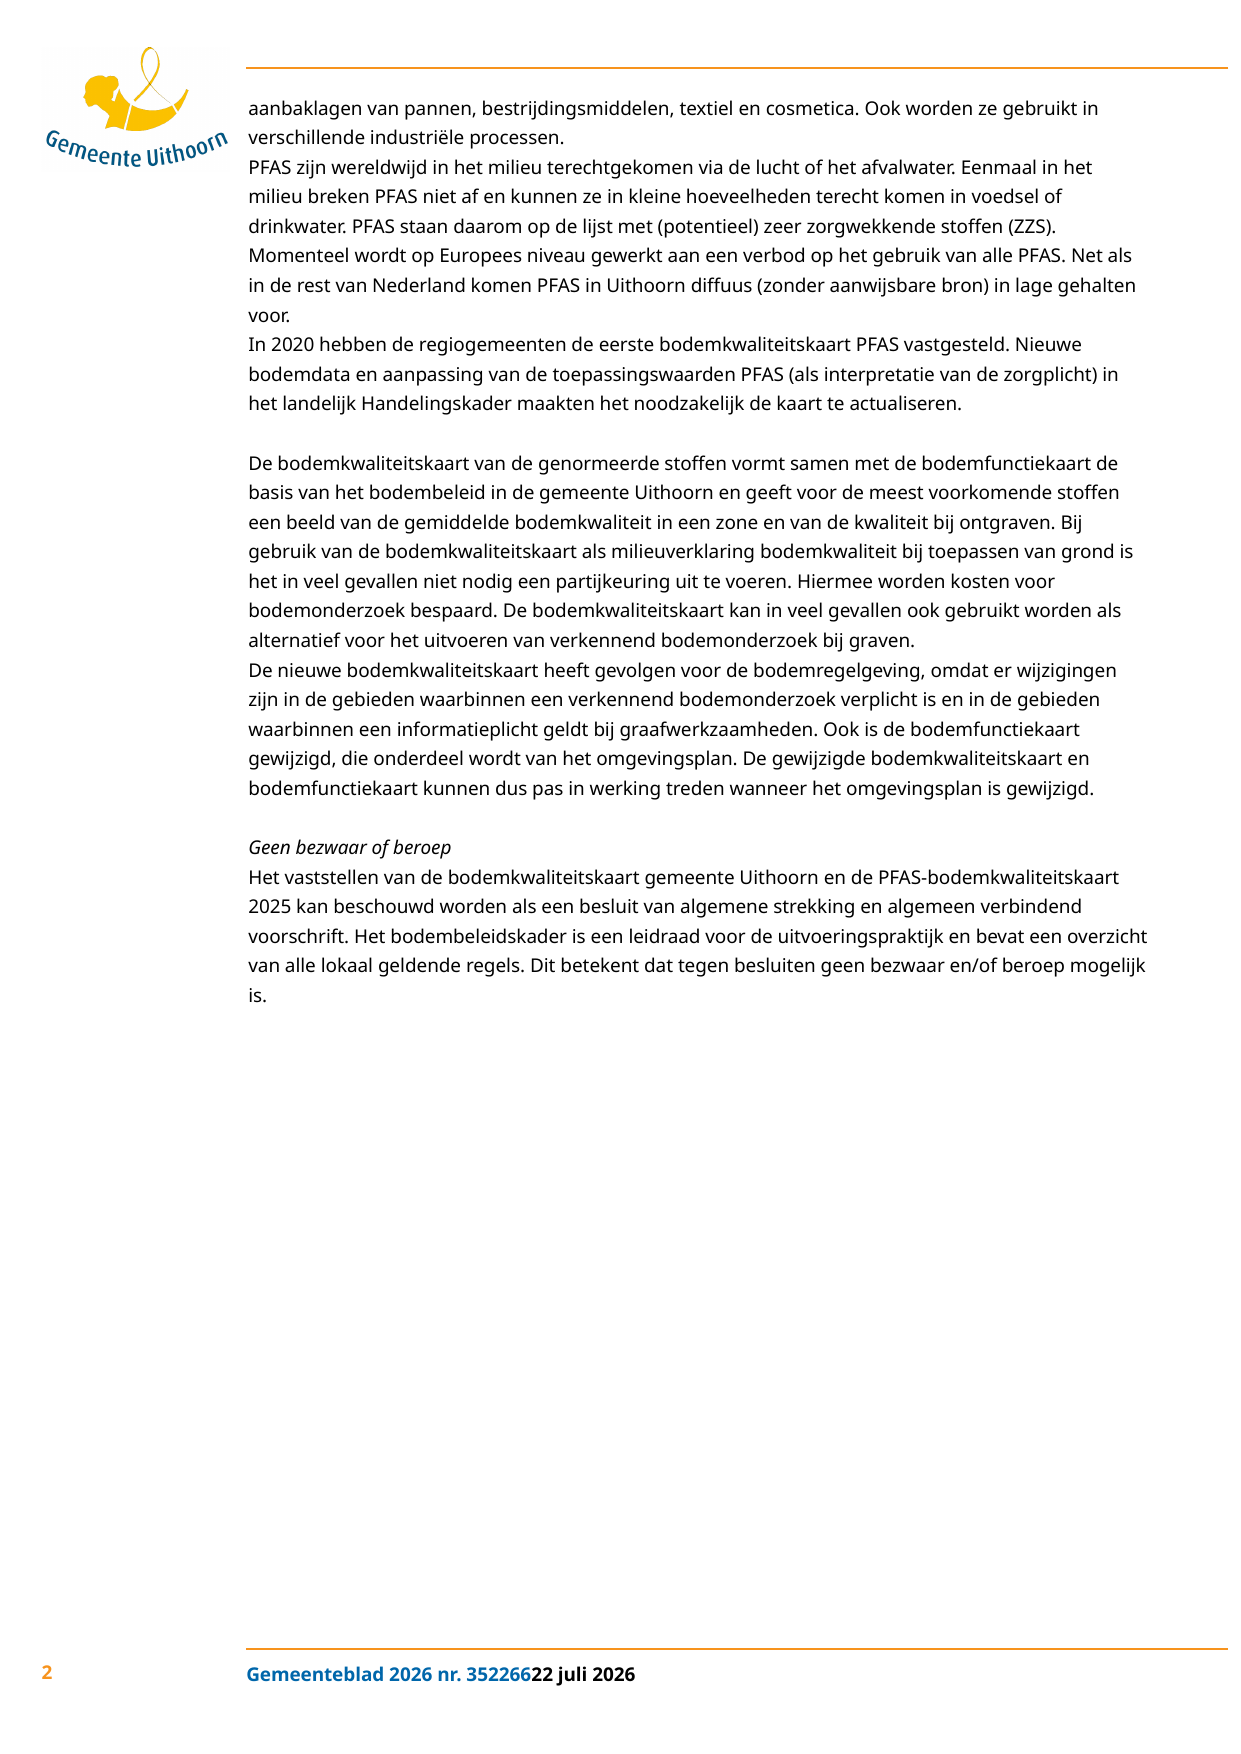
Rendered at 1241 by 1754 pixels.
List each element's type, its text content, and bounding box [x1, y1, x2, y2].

text Geen bezwaar of beroep [248, 834, 1152, 860]
text aanbaklagen van pannen, bestrijdingsmiddelen, textiel en cosmetica. Ook worden ze gebruikt in verschillende industriële processen. [248, 95, 1152, 150]
text De bodemkwaliteitskaart van de genormeerde stoffen vormt samen met de bodemfunctiekaart de basis van het bodembeleid in de gemeente Uithoorn en geeft voor de meest voorkomende stoffen een beeld van de gemiddelde bodemkwaliteit in een zone en van de kwaliteit bij ontgraven. Bij gebruik van de bodemkwaliteitskaart als milieuverklaring bodemkwaliteit bij toepassen van grond is het in veel gevallen niet nodig een partijkeuring uit te voeren. Hiermee worden kosten voor bodemonderzoek bespaard. De bodemkwaliteitskaart kan in veel gevallen ook gebruikt worden als alternatief voor het uitvoeren van verkennend bodemonderzoek bij graven. [248, 450, 1152, 653]
picture [41, 47, 231, 172]
text In 2020 hebben de regiogemeenten de eerste bodemkwaliteitskaart PFAS vastgesteld. Nieuwe bodemdata en aanpassing van de toepassingswaarden PFAS (als interpretatie van de zorgplicht) in het landelijk Handelingskader maakten het noodzakelijk de kaart te actualiseren. [248, 331, 1152, 416]
text De nieuwe bodemkwaliteitskaart heeft gevolgen voor de bodemregelgeving, omdat er wijzigingen zijn in de gebieden waarbinnen een verkennend bodemonderzoek verplicht is en in de gebieden waarbinnen een informatieplicht geldt bij graafwerkzaamheden. Ook is de bodemfunctiekaart gewijzigd, die onderdeel wordt van het omgevingsplan. De gewijzigde bodemkwaliteitskaart en bodemfunctiekaart kunnen dus pas in werking treden wanneer het omgevingsplan is gewijzigd. [248, 657, 1152, 801]
text Het vaststellen van de bodemkwaliteitskaart gemeente Uithoorn en de PFAS-bodemkwaliteitskaart 2025 kan beschouwd worden als een besluit van algemene strekking en algemeen verbindend voorschrift. Het bodembeleidskader is een leidraad voor de uitvoeringspraktijk en bevat een overzicht van alle lokaal geldende regels. Dit betekent dat tegen besluiten geen bezwaar en/of beroep mogelijk is. [248, 864, 1152, 1008]
text PFAS zijn wereldwijd in het milieu terechtgekomen via de lucht of het afvalwater. Eenmaal in het milieu breken PFAS niet af en kunnen ze in kleine hoeveelheden terecht komen in voedsel of drinkwater. PFAS staan daarom op de lijst met (potentieel) zeer zorgwekkende stoffen (ZZS). Momenteel wordt op Europees niveau gewerkt aan een verbod op het gebruik van alle PFAS. Net als in de rest van Nederland komen PFAS in Uithoorn diffuus (zonder aanwijsbare bron) in lage gehalten voor. [248, 154, 1152, 328]
